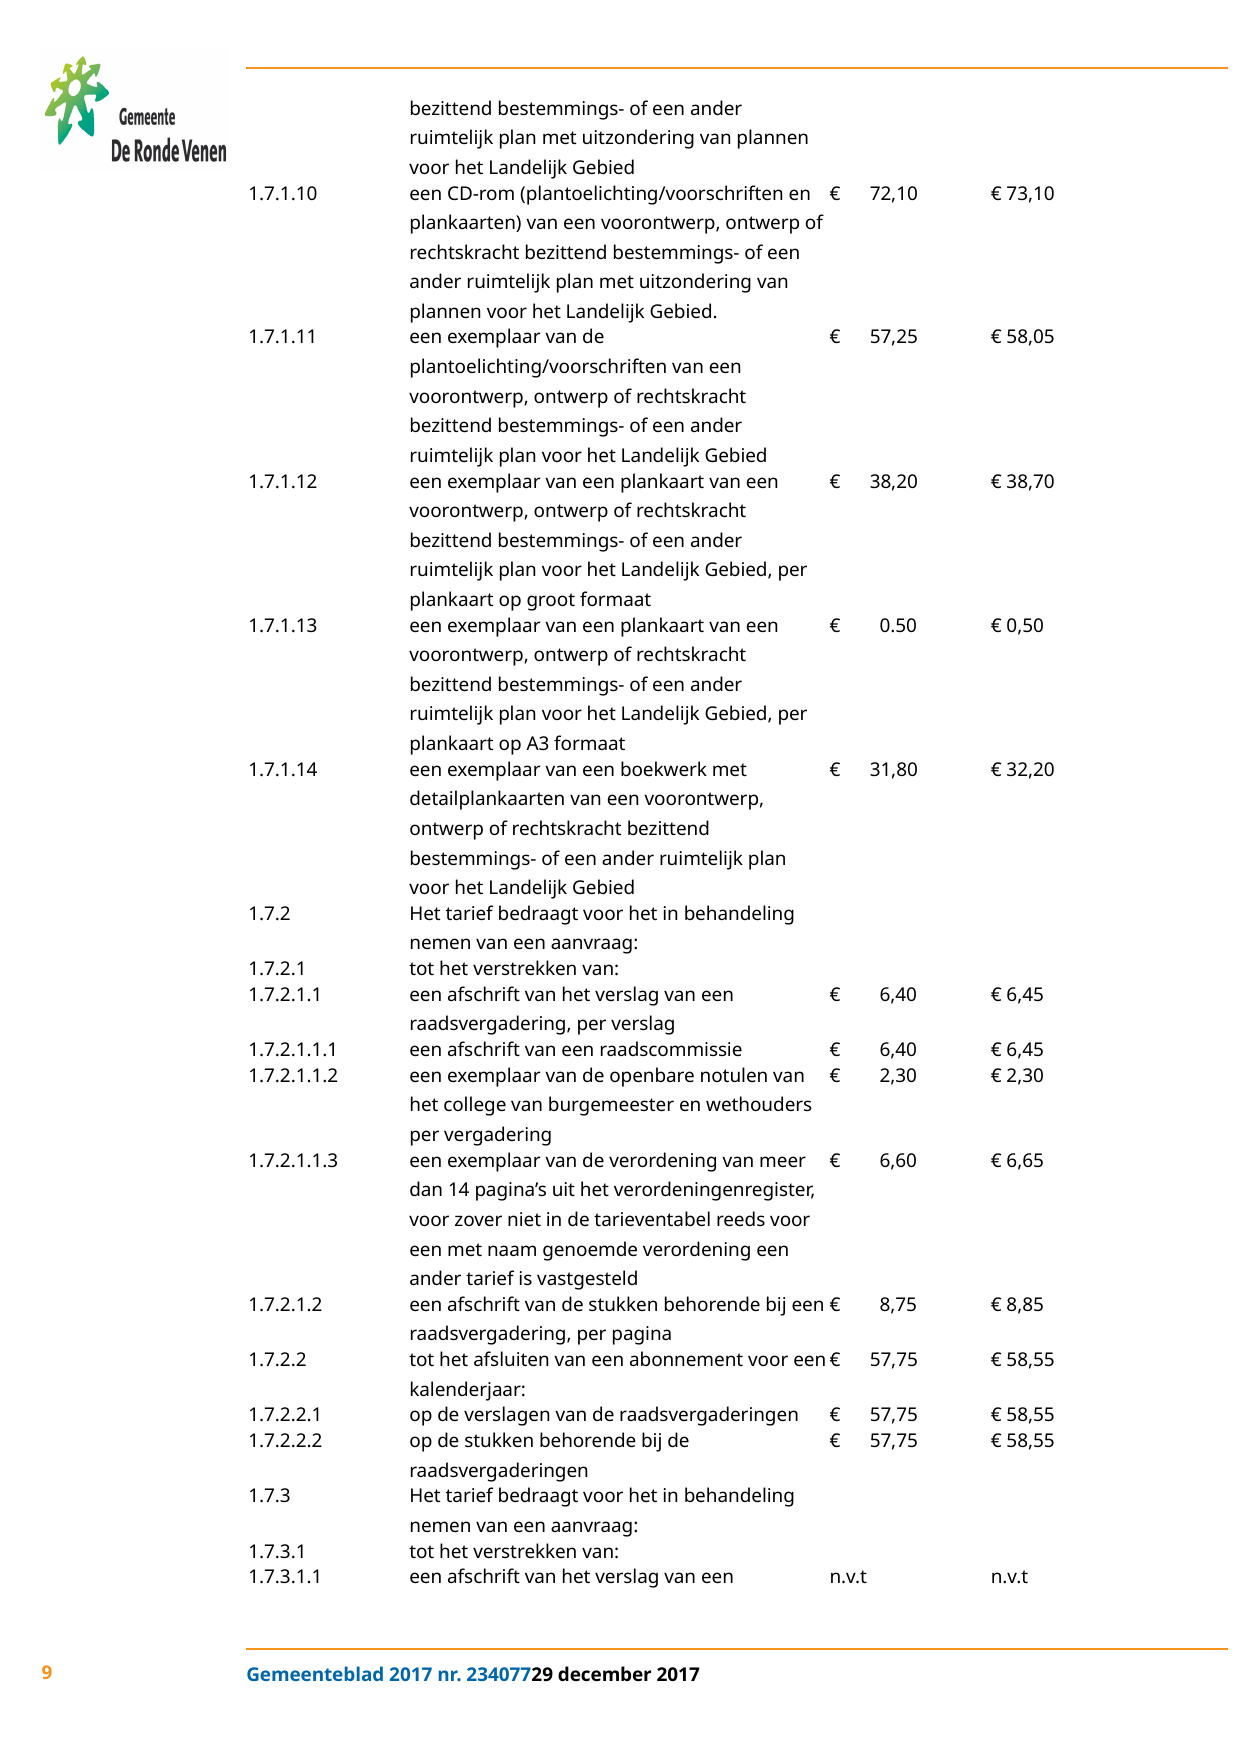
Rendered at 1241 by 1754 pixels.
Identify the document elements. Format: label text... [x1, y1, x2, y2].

table_cell € 38,20 [829, 468, 991, 612]
table_cell € 2,30 [991, 1062, 1152, 1147]
table_cell 1.7.3 [248, 1483, 409, 1538]
table_cell tot het verstrekken van: [409, 1538, 829, 1564]
table_cell 1.7.2.1.1 [248, 981, 409, 1036]
table_cell n.v.t [829, 1564, 991, 1589]
table_cell 1.7.2.1.1.1 [248, 1036, 409, 1062]
table_cell [248, 95, 409, 180]
table_cell € 6,60 [829, 1147, 991, 1291]
table_cell € 6,65 [991, 1147, 1152, 1291]
table_cell € 6,45 [991, 981, 1152, 1036]
table_cell een exemplaar van een plankaart van een voorontwerp, ontwerp of rechtskracht bezittend bestemmings- of een ander ruimtelijk plan voor het Landelijk Gebied, per plankaart op groot formaat [409, 468, 829, 612]
table_cell een exemplaar van een boekwerk met detailplankaarten van een voorontwerp, ontwerp of rechtskracht bezittend bestemmings- of een ander ruimtelijk plan voor het Landelijk Gebied [409, 756, 829, 900]
table_cell 1.7.2 [248, 900, 409, 955]
table_cell 1.7.3.1 [248, 1538, 409, 1564]
picture [41, 47, 231, 172]
table_cell 1.7.3.1.1 [248, 1564, 409, 1589]
table_cell € 38,70 [991, 468, 1152, 612]
table_cell 1.7.2.2.1 [248, 1402, 409, 1427]
table_cell Het tarief bedraagt voor het in behandeling nemen van een aanvraag: [409, 1483, 829, 1538]
table_cell € 58,55 [991, 1428, 1152, 1483]
table_cell [991, 955, 1152, 981]
table_cell [991, 1538, 1152, 1564]
table_cell € 32,20 [991, 756, 1152, 900]
table_cell een exemplaar van de plantoelichting/voorschriften van een voorontwerp, ontwerp of rechtskracht bezittend bestemmings- of een ander ruimtelijk plan voor het Landelijk Gebied [409, 324, 829, 468]
table_cell [991, 1483, 1152, 1538]
table_cell € 0.50 [829, 612, 991, 756]
table_cell € 6,40 [829, 981, 991, 1036]
table_cell [829, 95, 991, 180]
table_cell Het tarief bedraagt voor het in behandeling nemen van een aanvraag: [409, 900, 829, 955]
table_cell een afschrift van een raadscommissie [409, 1036, 829, 1062]
table_cell een exemplaar van de verordening van meer dan 14 pagina’s uit het verordeningenregister, voor zover niet in de tarieventabel reeds voor een met naam genoemde verordening een ander tarief is vastgesteld [409, 1147, 829, 1291]
table_cell 1.7.1.10 [248, 180, 409, 324]
table_cell € 6,45 [991, 1036, 1152, 1062]
table_cell € 8,85 [991, 1291, 1152, 1346]
table_cell een afschrift van het verslag van een raadsvergadering, per verslag [409, 981, 829, 1036]
table_cell n.v.t [991, 1564, 1152, 1589]
table_cell € 72,10 [829, 180, 991, 324]
table_cell 1.7.2.1.1.2 [248, 1062, 409, 1147]
table_cell 1.7.1.12 [248, 468, 409, 612]
table_cell € 58,55 [991, 1402, 1152, 1427]
table_cell € 58,55 [991, 1346, 1152, 1402]
table_cell 1.7.1.13 [248, 612, 409, 756]
table_cell 1.7.2.1 [248, 955, 409, 981]
table_cell [991, 95, 1152, 180]
table_cell 1.7.1.11 [248, 324, 409, 468]
table_cell 1.7.2.1.1.3 [248, 1147, 409, 1291]
table_cell € 57,75 [829, 1346, 991, 1402]
table_cell [829, 1538, 991, 1564]
table_cell [991, 900, 1152, 955]
table_cell 1.7.2.2.2 [248, 1428, 409, 1483]
table_cell € 31,80 [829, 756, 991, 900]
table_cell 1.7.1.14 [248, 756, 409, 900]
table_cell op de stukken behorende bij de raadsvergaderingen [409, 1428, 829, 1483]
table_cell een exemplaar van een plankaart van een voorontwerp, ontwerp of rechtskracht bezittend bestemmings- of een ander ruimtelijk plan voor het Landelijk Gebied, per plankaart op A3 formaat [409, 612, 829, 756]
table_cell € 73,10 [991, 180, 1152, 324]
table_cell € 8,75 [829, 1291, 991, 1346]
table_cell een CD-rom (plantoelichting/voorschriften en plankaarten) van een voorontwerp, ontwerp of rechtskracht bezittend bestemmings- of een ander ruimtelijk plan met uitzondering van plannen voor het Landelijk Gebied. [409, 180, 829, 324]
table_cell € 6,40 [829, 1036, 991, 1062]
table_cell tot het afsluiten van een abonnement voor een kalenderjaar: [409, 1346, 829, 1402]
table_cell [829, 955, 991, 981]
table_cell € 57,75 [829, 1428, 991, 1483]
table_cell een afschrift van het verslag van een [409, 1564, 829, 1589]
table_cell een afschrift van de stukken behorende bij een raadsvergadering, per pagina [409, 1291, 829, 1346]
table_cell € 0,50 [991, 612, 1152, 756]
table_cell een exemplaar van de openbare notulen van het college van burgemeester en wethouders per vergadering [409, 1062, 829, 1147]
table_cell [829, 900, 991, 955]
table_cell € 57,75 [829, 1402, 991, 1427]
table_cell [829, 1483, 991, 1538]
table_cell 1.7.2.1.2 [248, 1291, 409, 1346]
table_cell bezittend bestemmings- of een ander ruimtelijk plan met uitzondering van plannen voor het Landelijk Gebied [409, 95, 829, 180]
table_cell 1.7.2.2 [248, 1346, 409, 1402]
table_cell € 58,05 [991, 324, 1152, 468]
table_cell € 2,30 [829, 1062, 991, 1147]
table_cell tot het verstrekken van: [409, 955, 829, 981]
table_cell € 57,25 [829, 324, 991, 468]
table_cell op de verslagen van de raadsvergaderingen [409, 1402, 829, 1427]
